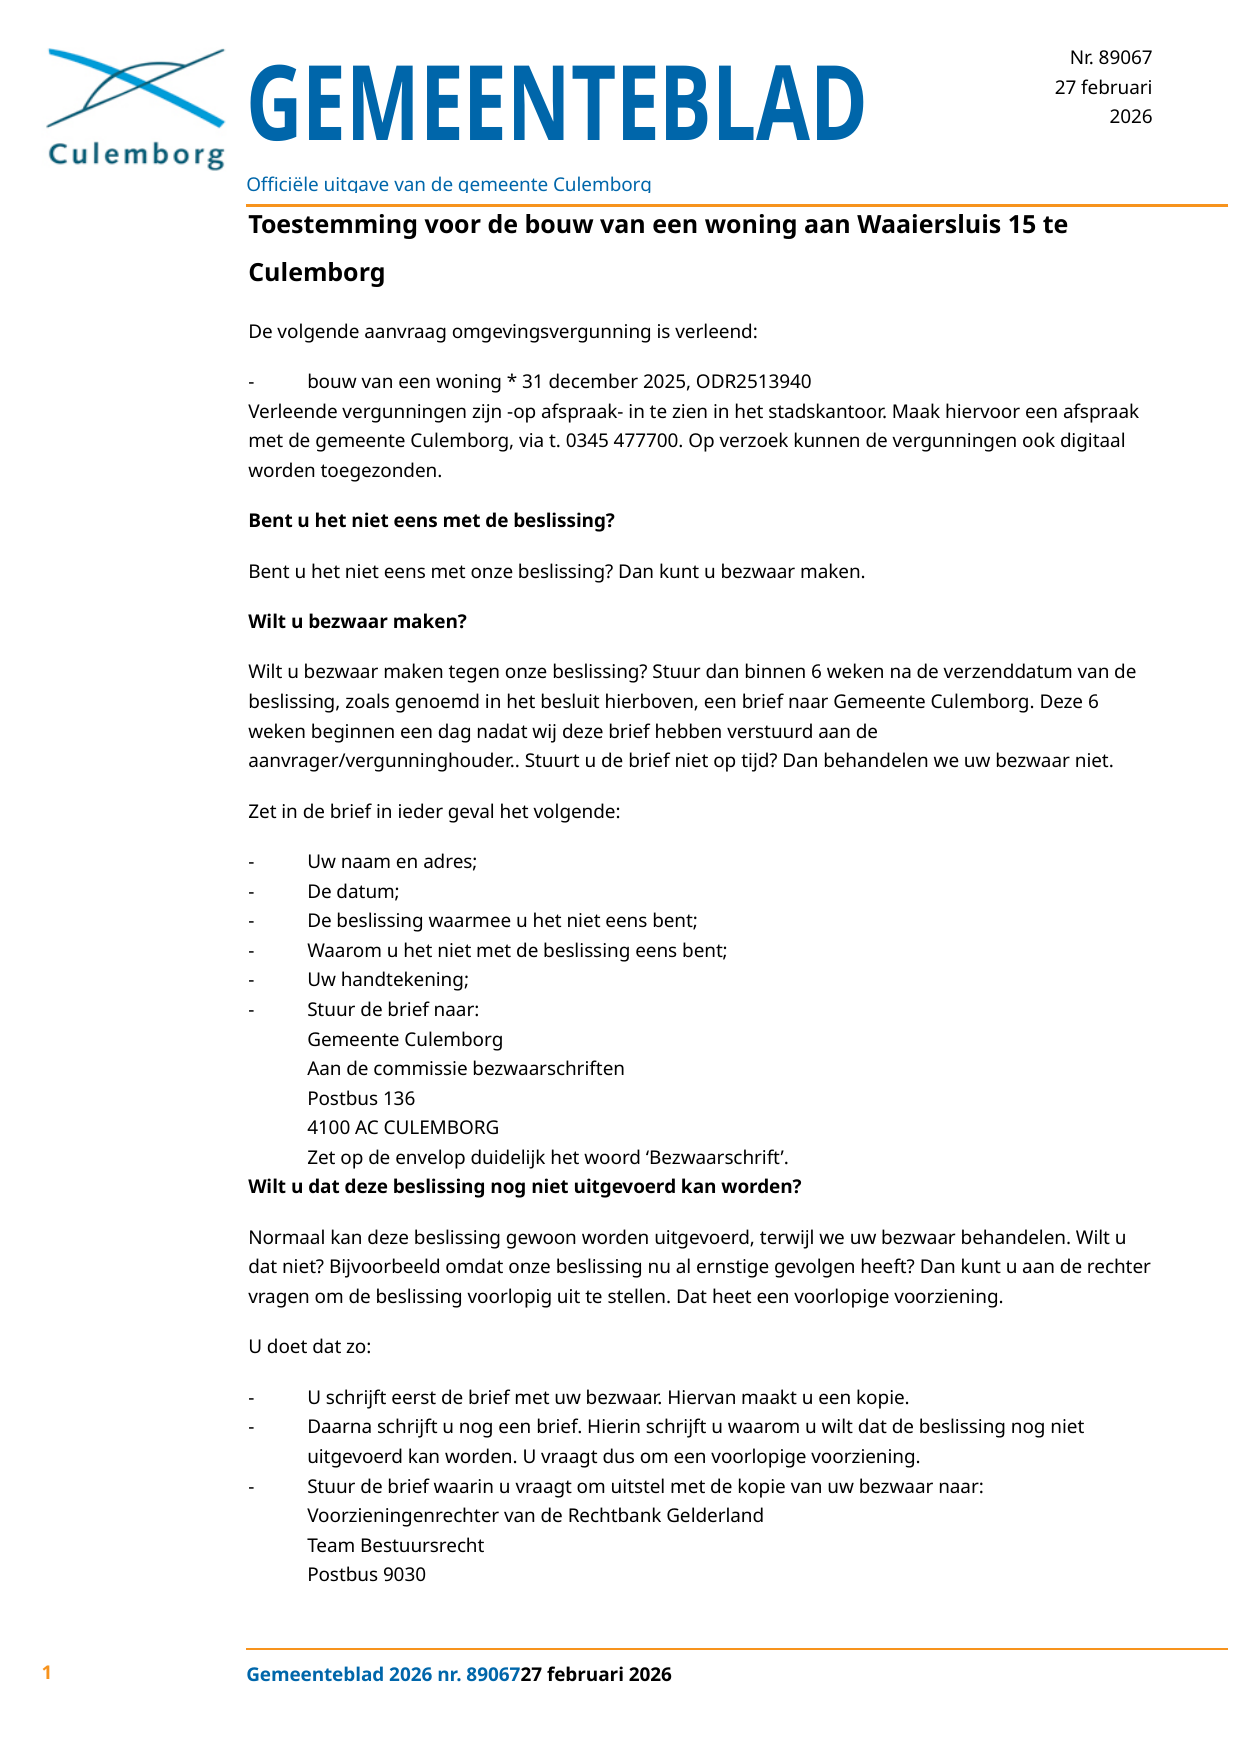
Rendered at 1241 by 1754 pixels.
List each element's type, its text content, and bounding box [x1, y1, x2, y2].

text Normaal kan deze beslissing gewoon worden uitgevoerd, terwijl we uw bezwaar behandelen. Wilt u dat niet? Bijvoorbeeld omdat onze beslissing nu al ernstige gevolgen heeft? Dan kunt u aan de rechter vragen om de beslissing voorlopig uit te stellen. Dat heet een voorlopige voorziening. [248, 1224, 1152, 1309]
list U schrijft eerst de brief met uw bezwaar. Hiervan maakt u een kopie. [248, 1384, 1152, 1410]
picture [41, 47, 231, 172]
list De datum; [248, 878, 1152, 904]
list Voorzieningenrechter van de Rechtbank Gelderland [248, 1502, 1152, 1528]
list Stuur de brief naar: [248, 996, 1152, 1022]
list Uw naam en adres; [248, 848, 1152, 874]
text U doet dat zo: [248, 1334, 1152, 1359]
list 4100 AC CULEMBORG [248, 1114, 1152, 1140]
text Bent u het niet eens met de beslissing? [248, 507, 1152, 533]
text Verleende vergunningen zijn -op afspraak- in te zien in het stadskantoor. Maak hiervoor een afspraak met de gemeente Culemborg, via t. 0345 477700. Op verzoek kunnen de vergunningen ook digitaal worden toegezonden. [248, 398, 1152, 483]
list De beslissing waarmee u het niet eens bent; [248, 907, 1152, 933]
text Wilt u bezwaar maken tegen onze beslissing? Stuur dan binnen 6 weken na de verzenddatum van de beslissing, zoals genoemd in het besluit hierboven, een brief naar Gemeente Culemborg. Deze 6 weken beginnen een dag nadat wij deze brief hebben verstuurd aan de aanvrager/vergunninghouder.. Stuurt u de brief niet op tijd? Dan behandelen we uw bezwaar niet. [248, 659, 1152, 773]
text Bent u het niet eens met onze beslissing? Dan kunt u bezwaar maken. [248, 558, 1152, 584]
list bouw van een woning * 31 december 2025, ODR2513940 [248, 368, 1152, 394]
text Toestemming voor de bouw van een woning aan Waaiersluis 15 te Culemborg [248, 207, 1152, 288]
list Gemeente Culemborg [248, 1026, 1152, 1052]
list Team Bestuursrecht [248, 1532, 1152, 1558]
list Waarom u het niet met de beslissing eens bent; [248, 937, 1152, 963]
text De volgende aanvraag omgevingsvergunning is verleend: [248, 318, 1152, 344]
text Wilt u bezwaar maken? [248, 608, 1152, 634]
list Uw handtekening; [248, 967, 1152, 992]
list Aan de commissie bezwaarschriften [248, 1055, 1152, 1081]
list Postbus 9030 [248, 1562, 1152, 1587]
text Zet in de brief in ieder geval het volgende: [248, 798, 1152, 824]
text Wilt u dat deze beslissing nog niet uitgevoerd kan worden? [248, 1174, 1152, 1199]
list Stuur de brief waarin u vraagt om uitstel met de kopie van uw bezwaar naar: [248, 1473, 1152, 1499]
list Daarna schrijft u nog een brief. Hierin schrijft u waarom u wilt dat de beslissing nog niet uitgevoerd kan worden. U vraagt dus om een voorlopige voorziening. [248, 1414, 1152, 1469]
list Zet op de envelop duidelijk het woord ‘Bezwaarschrift’. [248, 1144, 1152, 1170]
list Postbus 136 [248, 1085, 1152, 1111]
